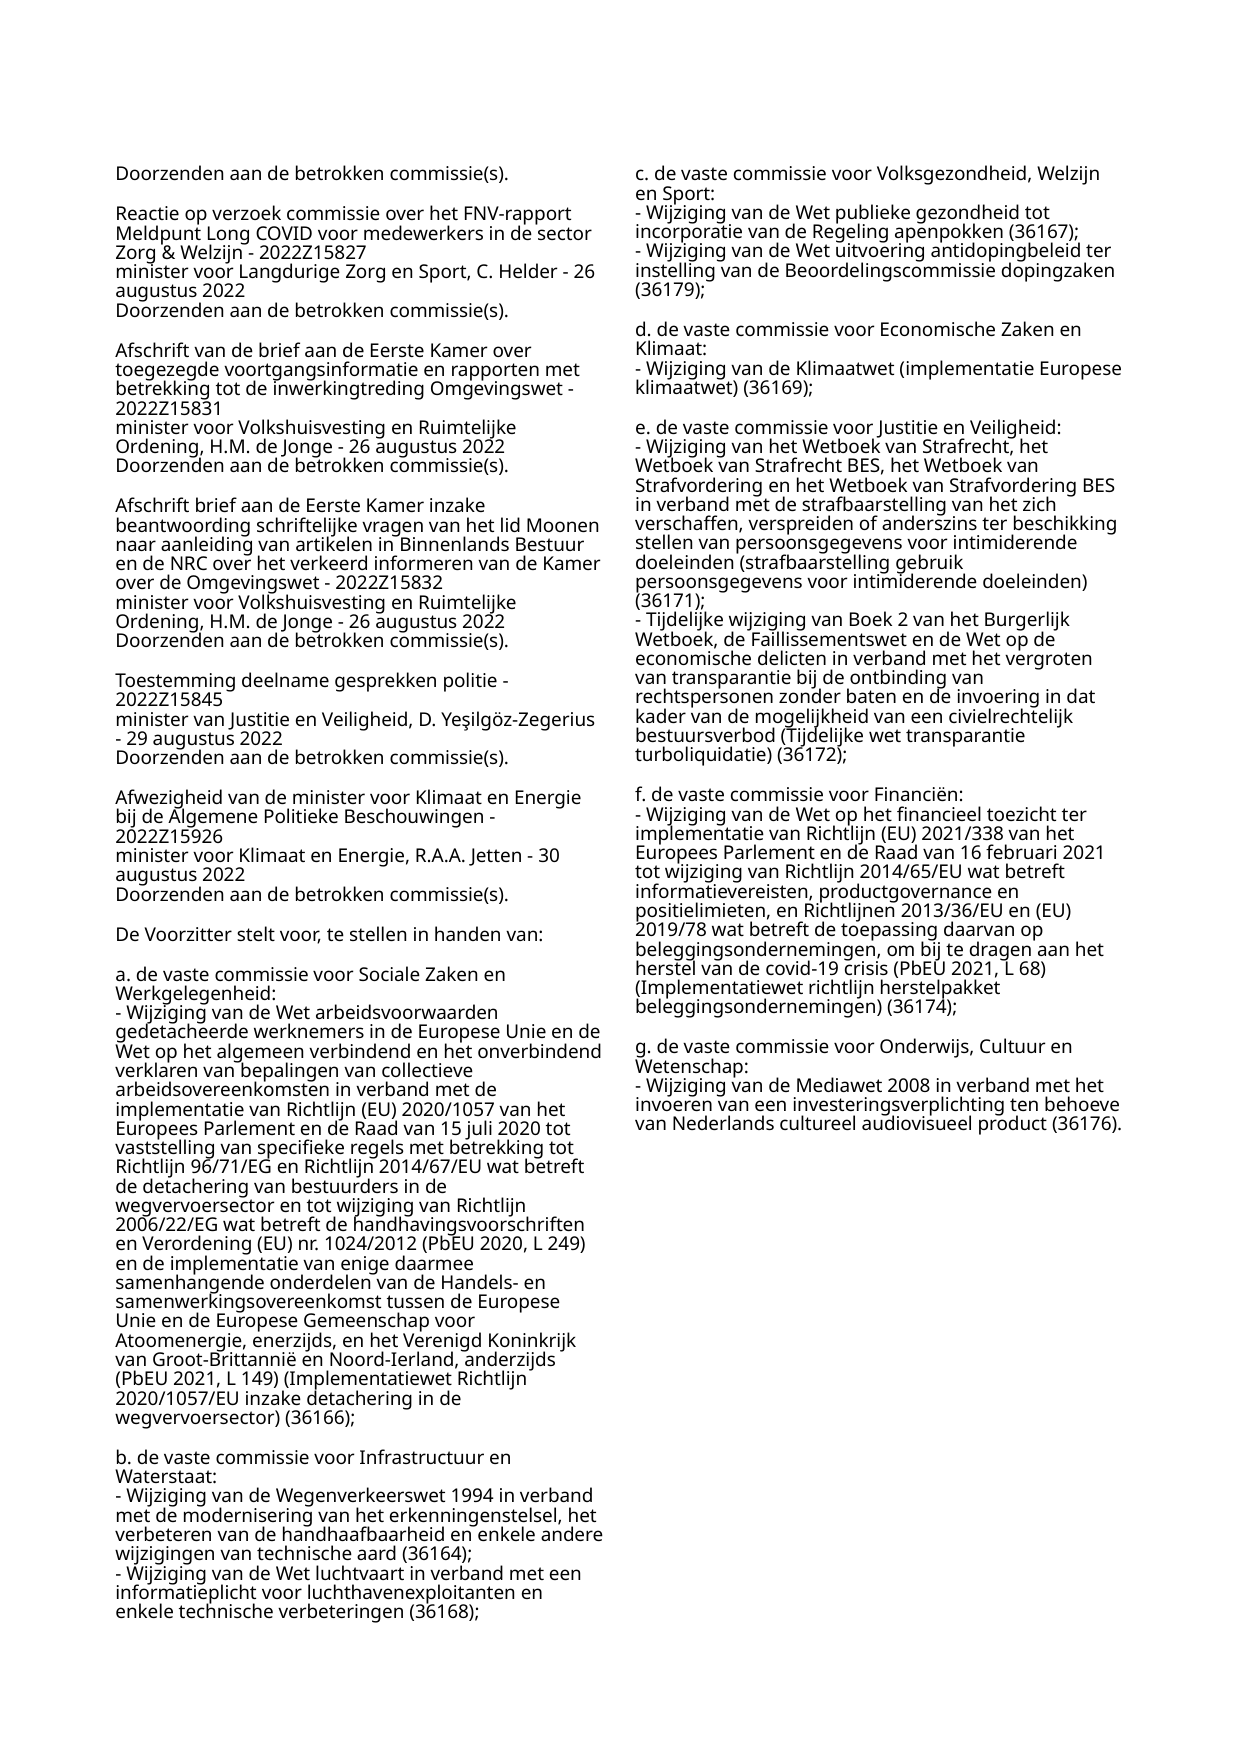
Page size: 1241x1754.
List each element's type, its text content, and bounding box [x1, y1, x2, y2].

text - Wijziging van de Wet op het financieel toezicht ter implementatie van Richtlijn (EU) 2021/338 van het Europees Parlement en de Raad van 16 februari 2021 tot wijziging van Richtlijn 2014/65/EU wat betreft informatievereisten, productgovernance en positielimieten, en Richtlijnen 2013/36/EU en (EU) 2019/78 wat betreft de toepassing daarvan op beleggingsondernemingen, om bij te dragen aan het herstel van de covid-19 crisis (PbEU 2021, L 68) (Implementatiewet richtlijn herstelpakket beleggingsondernemingen) (36174); [635, 806, 1125, 1018]
text minister voor Klimaat en Energie, R.A.A. Jetten - 30 augustus 2022 [115, 847, 605, 886]
text Doorzenden aan de betrokken commissie(s). [115, 302, 605, 321]
text minister voor Volkshuisvesting en Ruimtelijke Ordening, H.M. de Jonge - 26 augustus 2022 [115, 419, 605, 457]
text - Wijziging van de Wet publieke gezondheid tot incorporatie van de Regeling apenpokken (36167); [635, 204, 1125, 242]
text c. de vaste commissie voor Volksgezondheid, Welzijn en Sport: [635, 165, 1125, 204]
text - Tijdelijke wijziging van Boek 2 van het Burgerlijk Wetboek, de Faillissementswet en de Wet op de economische delicten in verband met het vergroten van transparantie bij de ontbinding van rechtspersonen zonder baten en de invoering in dat kader van de mogelijkheid van een civielrechtelijk bestuursverbod (Tijdelijke wet transparantie turboliquidatie) (36172); [635, 611, 1125, 766]
text Doorzenden aan de betrokken commissie(s). [115, 165, 605, 184]
text Afschrift van de brief aan de Eerste Kamer over toegezegde voortgangsinformatie en rapporten met betrekking tot de inwerkingtreding Omgevingswet - 2022Z15831 [115, 342, 605, 419]
text Doorzenden aan de betrokken commissie(s). [115, 457, 605, 477]
text Reactie op verzoek commissie over het FNV-rapport Meldpunt Long COVID voor medewerkers in de sector Zorg & Welzijn - 2022Z15827 [115, 205, 605, 263]
text d. de vaste commissie voor Economische Zaken en Klimaat: [635, 321, 1125, 359]
text Doorzenden aan de betrokken commissie(s). [115, 886, 605, 905]
text Doorzenden aan de betrokken commissie(s). [115, 749, 605, 768]
text g. de vaste commissie voor Onderwijs, Cultuur en Wetenschap: [635, 1038, 1125, 1077]
text - Wijziging van de Wet luchtvaart in verband met een informatieplicht voor luchthavenexploitanten en enkele technische verbeteringen (36168); [115, 1564, 605, 1622]
text - Wijziging van het Wetboek van Strafrecht, het Wetboek van Strafrecht BES, het Wetboek van Strafvordering en het Wetboek van Strafvordering BES in verband met de strafbaarstelling van het zich verschaffen, verspreiden of anderszins ter beschikking stellen van persoonsgegevens voor intimiderende doeleinden (strafbaarstelling gebruik persoonsgegevens voor intimiderende doeleinden) (36171); [635, 438, 1125, 611]
text Afschrift brief aan de Eerste Kamer inzake beantwoording schriftelijke vragen van het lid Moonen naar aanleiding van artikelen in Binnenlands Bestuur en de NRC over het verkeerd informeren van de Kamer over de Omgevingswet - 2022Z15832 [115, 497, 605, 594]
text Afwezigheid van de minister voor Klimaat en Energie bij de Algemene Politieke Beschouwingen - 2022Z15926 [115, 789, 605, 847]
text Doorzenden aan de betrokken commissie(s). [115, 632, 605, 651]
text minister voor Langdurige Zorg en Sport, C. Helder - 26 augustus 2022 [115, 263, 605, 302]
text - Wijziging van de Wet arbeidsvoorwaarden gedetacheerde werknemers in de Europese Unie en de Wet op het algemeen verbindend en het onverbindend verklaren van bepalingen van collectieve arbeidsovereenkomsten in verband met de implementatie van Richtlijn (EU) 2020/1057 van het Europees Parlement en de Raad van 15 juli 2020 tot vaststelling van specifieke regels met betrekking tot Richtlijn 96/71/EG en Richtlijn 2014/67/EU wat betreft de detachering van bestuurders in de wegvervoersector en tot wijziging van Richtlijn 2006/22/EG wat betreft de handhavingsvoorschriften en Verordening (EU) nr. 1024/2012 (PbEU 2020, L 249) en de implementatie van enige daarmee samenhangende onderdelen van de Handels- en samenwerkingsovereenkomst tussen de Europese Unie en de Europese Gemeenschap voor Atoomenergie, enerzijds, en het Verenigd Koninkrijk van Groot-Brittannië en Noord-Ierland, anderzijds (PbEU 2021, L 149) (Implementatiewet Richtlijn 2020/1057/EU inzake detachering in de wegvervoersector) (36166); [115, 1004, 605, 1428]
text - Wijziging van de Wet uitvoering antidopingbeleid ter instelling van de Beoordelingscommissie dopingzaken (36179); [635, 242, 1125, 300]
text De Voorzitter stelt voor, te stellen in handen van: [115, 926, 605, 945]
text - Wijziging van de Wegenverkeerswet 1994 in verband met de modernisering van het erkenningenstelsel, het verbeteren van de handhaafbaarheid en enkele andere wijzigingen van technische aard (36164); [115, 1487, 605, 1564]
text a. de vaste commissie voor Sociale Zaken en Werkgelegenheid: [115, 966, 605, 1004]
text - Wijziging van de Mediawet 2008 in verband met het invoeren van een investeringsverplichting ten behoeve van Nederlands cultureel audiovisueel product (36176). [635, 1077, 1125, 1135]
text e. de vaste commissie voor Justitie en Veiligheid: [635, 419, 1125, 438]
text minister van Justitie en Veiligheid, D. Yeşilgöz-Zegerius - 29 augustus 2022 [115, 711, 605, 749]
text - Wijziging van de Klimaatwet (implementatie Europese klimaatwet) (36169); [635, 359, 1125, 398]
text b. de vaste commissie voor Infrastructuur en Waterstaat: [115, 1449, 605, 1487]
text Toestemming deelname gesprekken politie - 2022Z15845 [115, 672, 605, 711]
text f. de vaste commissie voor Financiën: [635, 786, 1125, 806]
text minister voor Volkshuisvesting en Ruimtelijke Ordening, H.M. de Jonge - 26 augustus 2022 [115, 594, 605, 632]
